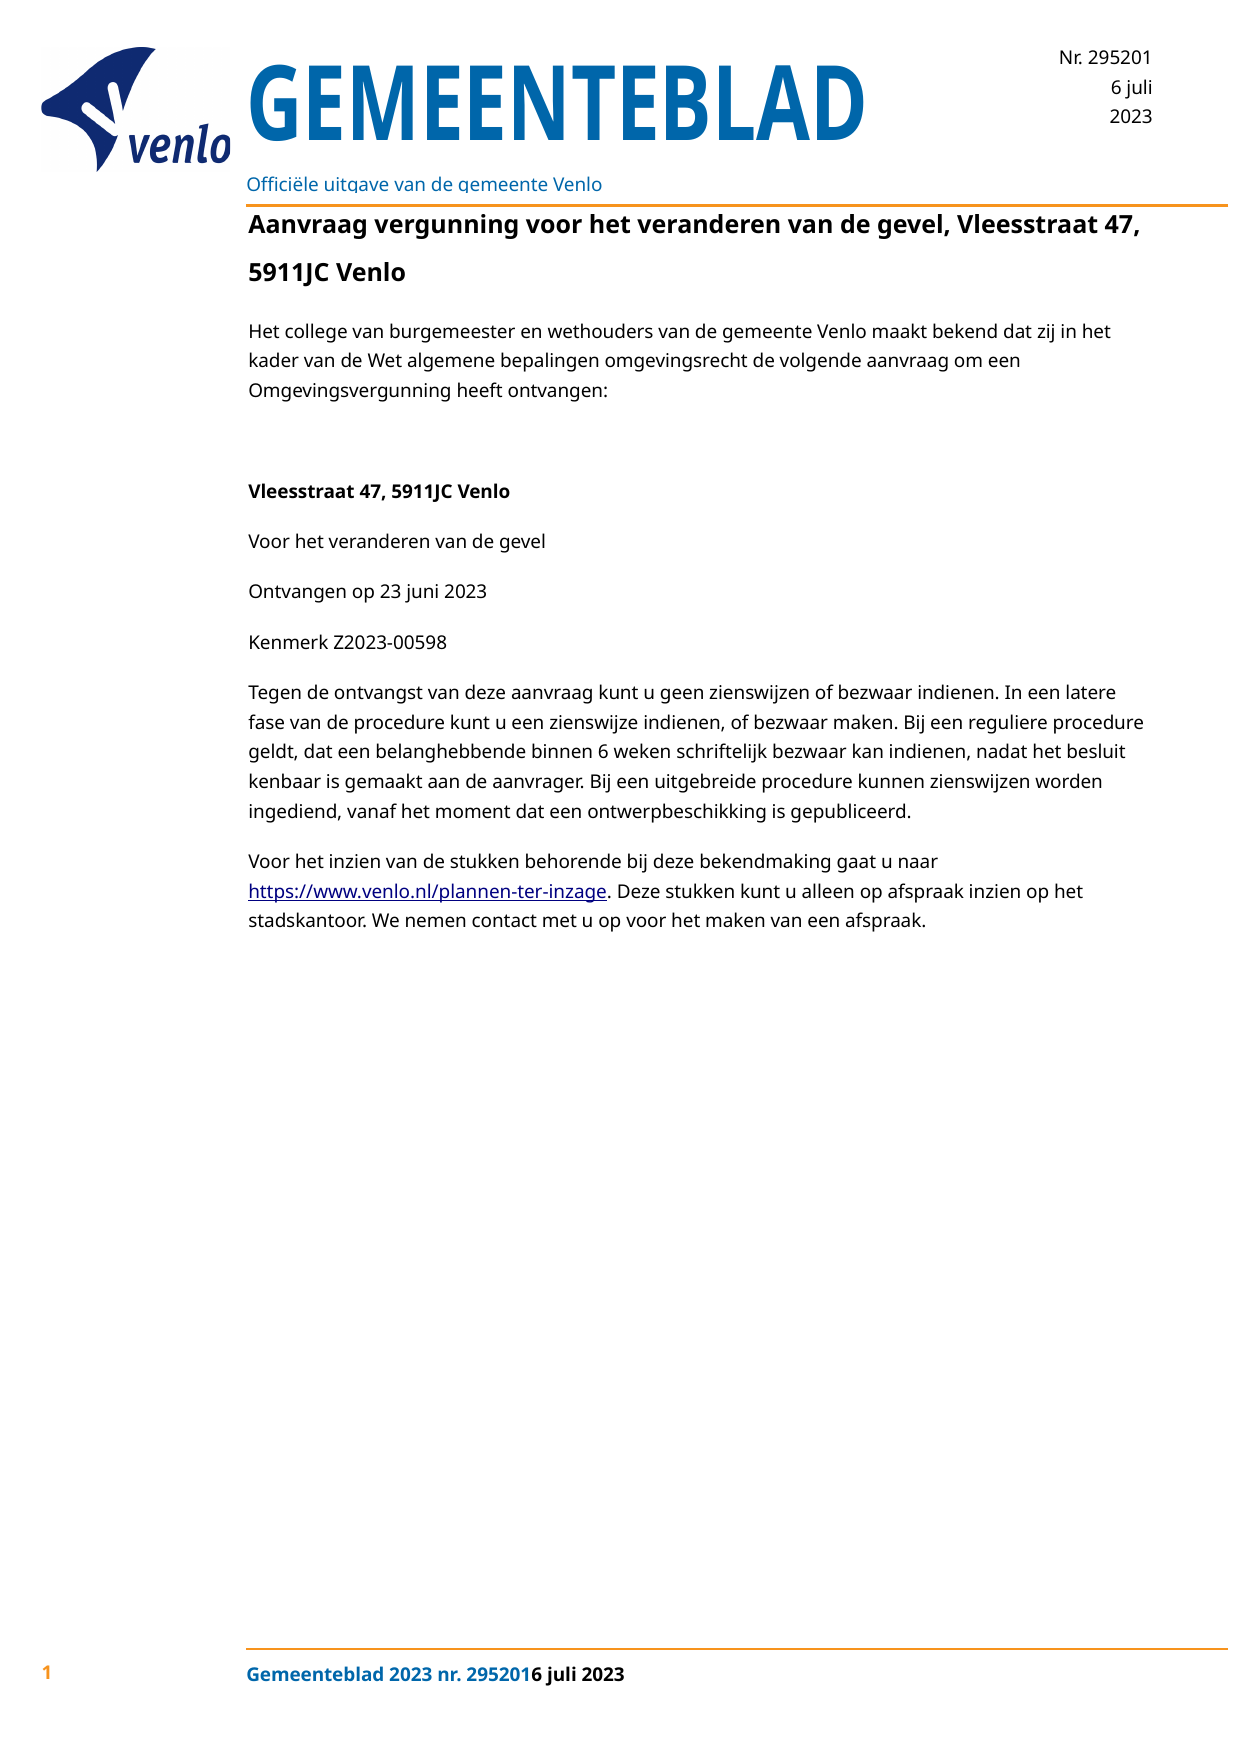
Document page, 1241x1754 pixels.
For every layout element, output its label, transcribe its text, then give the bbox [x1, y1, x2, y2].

text Het college van burgemeester en wethouders van de gemeente Venlo maakt bekend dat zij in het kader van de Wet algemene bepalingen omgevingsrecht de volgende aanvraag om een Omgevingsvergunning heeft ontvangen: [248, 318, 1152, 403]
text Ontvangen op 23 juni 2023 [248, 579, 1152, 604]
text Aanvraag vergunning voor het veranderen van de gevel, Vleesstraat 47, 5911JC Venlo [248, 207, 1152, 288]
text Vleesstraat 47, 5911JC Venlo [248, 478, 1152, 504]
text Tegen de ontvangst van deze aanvraag kunt u geen zienswijzen of bezwaar indienen. In een latere fase van de procedure kunt u een zienswijze indienen, of bezwaar maken. Bij een reguliere procedure geldt, dat een belanghebbende binnen 6 weken schriftelijk bezwaar kan indienen, nadat het besluit kenbaar is gemaakt aan de aanvrager. Bij een uitgebreide procedure kunnen zienswijzen worden ingediend, vanaf het moment dat een ontwerpbeschikking is gepubliceerd. [248, 679, 1152, 824]
picture [41, 47, 231, 172]
text Voor het inzien van de stukken behorende bij deze bekendmaking gaat u naar https://www.venlo.nl/plannen-ter-inzage. Deze stukken kunt u alleen op afspraak inzien op het stadskantoor. We nemen contact met u op voor het maken van een afspraak. [248, 848, 1152, 933]
text Voor het veranderen van de gevel [248, 528, 1152, 554]
text Kenmerk Z2023-00598 [248, 629, 1152, 655]
